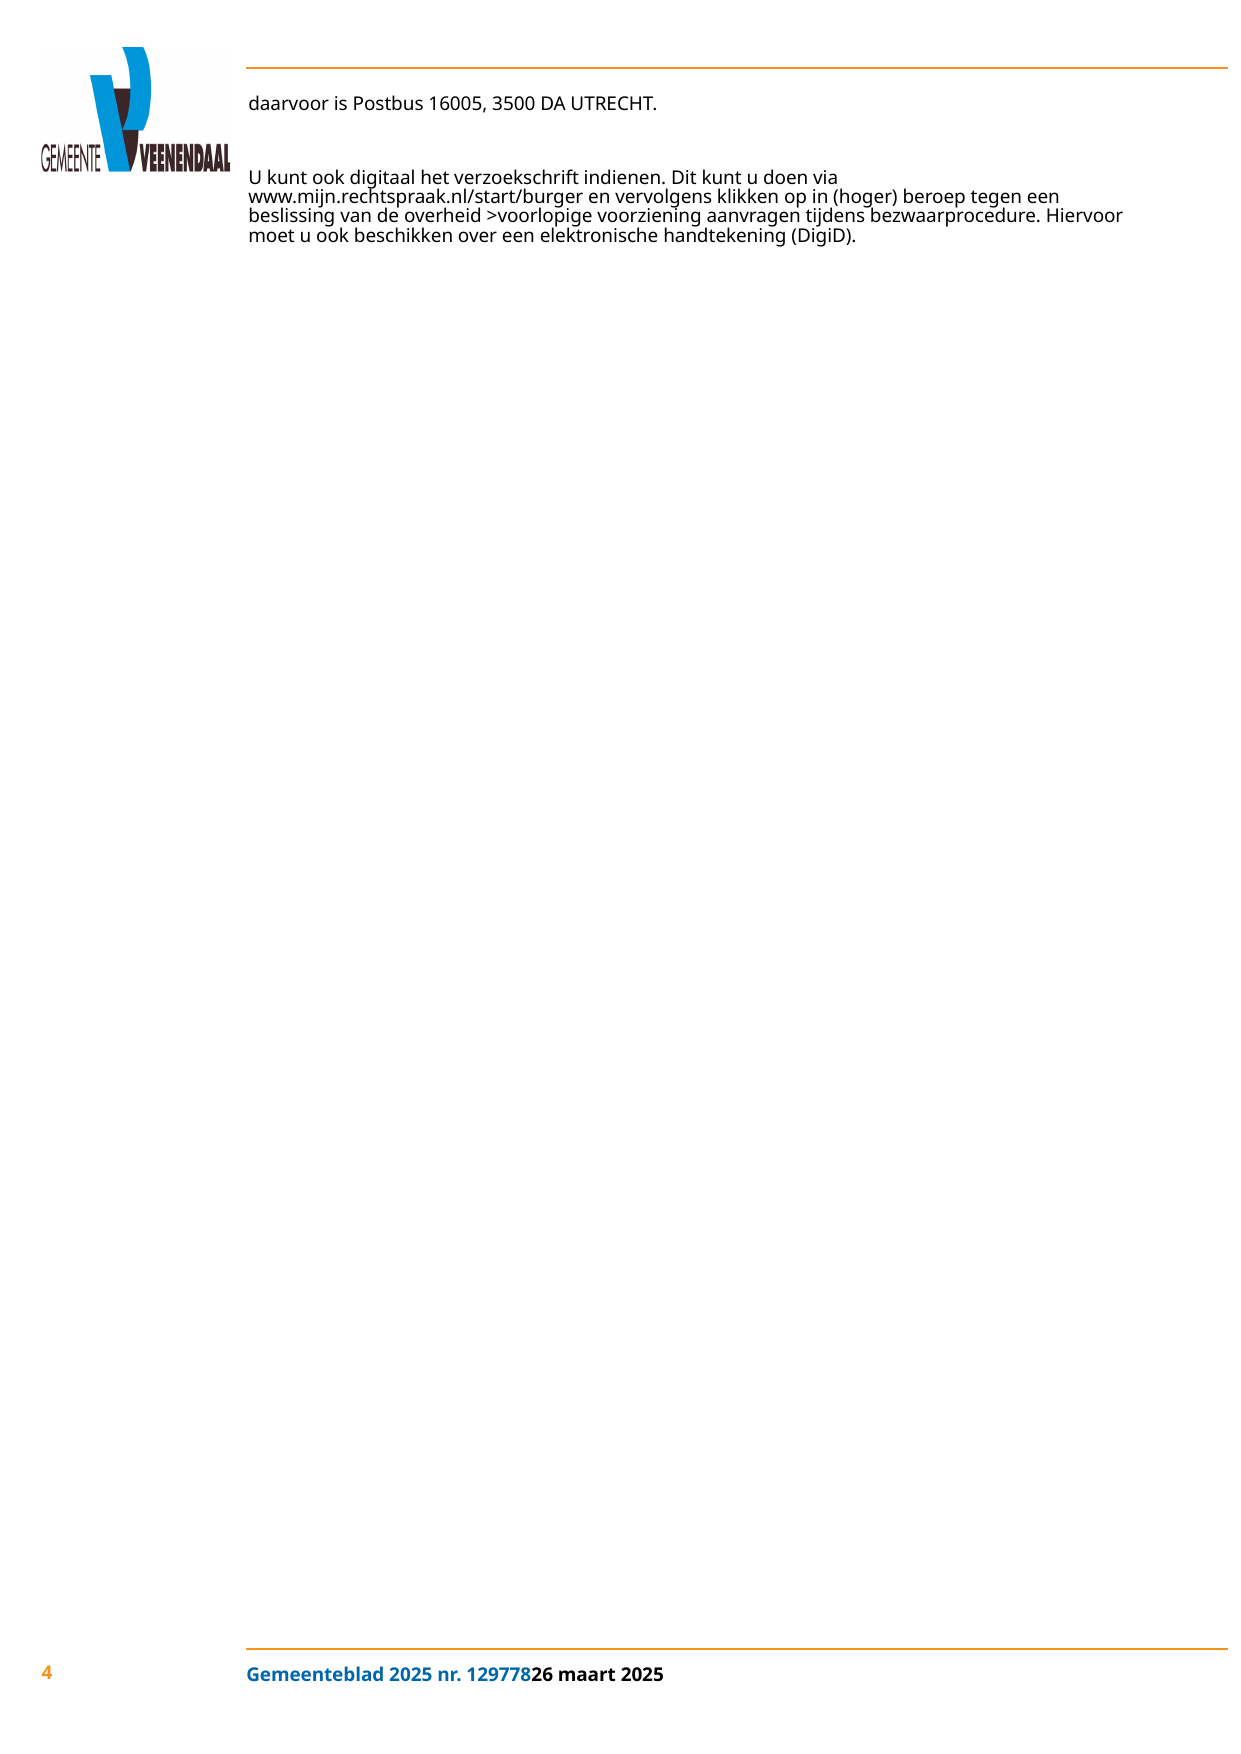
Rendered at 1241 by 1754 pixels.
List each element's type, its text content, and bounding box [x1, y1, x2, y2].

text U kunt ook digitaal het verzoekschrift indienen. Dit kunt u doen via www.mijn.rechtspraak.nl/start/burger en vervolgens klikken op in (hoger) beroep tegen een beslissing van de overheid >voorlopige voorziening aanvragen tijdens bezwaarprocedure. Hiervoor moet u ook beschikken over een elektronische handtekening (DigiD). [248, 169, 1152, 246]
picture [41, 47, 130, 172]
picture [123, 47, 231, 172]
text daarvoor is Postbus 16005, 3500 DA UTRECHT. [248, 95, 1152, 114]
